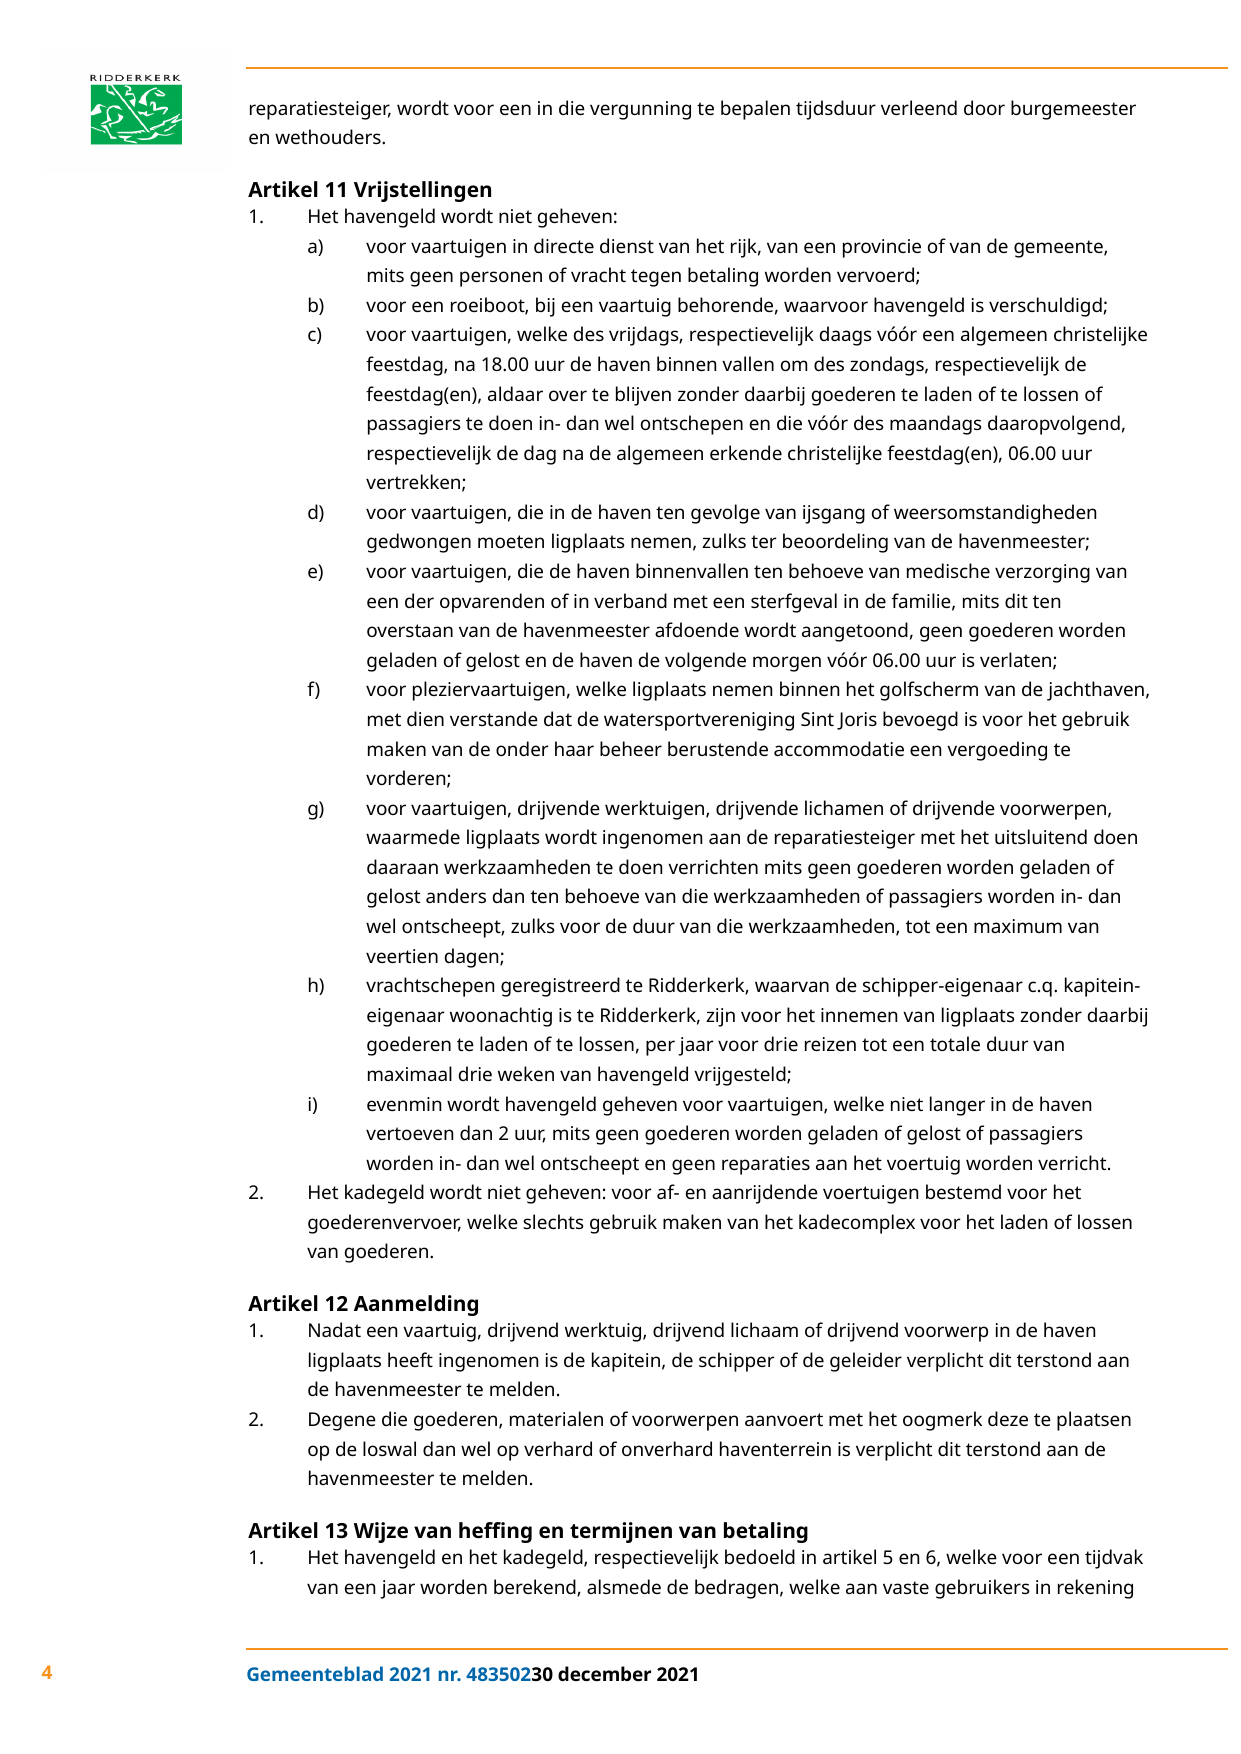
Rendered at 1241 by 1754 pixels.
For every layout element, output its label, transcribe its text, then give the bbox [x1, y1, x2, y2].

list Het havengeld en het kadegeld, respectievelijk bedoeld in artikel 5 en 6, welke voor een tijdvak van een jaar worden berekend, alsmede de bedragen, welke aan vaste gebruikers in rekening [248, 1544, 1152, 1599]
list vrachtschepen geregistreerd te Ridderkerk, waarvan de schipper-eigenaar c.q. kapitein-eigenaar woonachtig is te Ridderkerk, zijn voor het innemen van ligplaats zonder daarbij goederen te laden of te lossen, per jaar voor drie reizen tot een totale duur van maximaal drie weken van havengeld vrijgesteld; [307, 972, 1152, 1087]
list evenmin wordt havengeld geheven voor vaartuigen, welke niet langer in de haven vertoeven dan 2 uur, mits geen goederen worden geladen of gelost of passagiers worden in- dan wel ontscheept en geen reparaties aan het voertuig worden verricht. [307, 1091, 1152, 1176]
text Artikel 12 Aanmelding [248, 1289, 1152, 1317]
list voor pleziervaartuigen, welke ligplaats nemen binnen het golfscherm van de jachthaven, met dien verstande dat de watersportvereniging Sint Joris bevoegd is voor het gebruik maken van de onder haar beheer berustende accommodatie een vergoeding te vorderen; [307, 677, 1152, 791]
list Nadat een vaartuig, drijvend werktuig, drijvend lichaam of drijvend voorwerp in de haven ligplaats heeft ingenomen is de kapitein, de schipper of de geleider verplicht dit terstond aan de havenmeester te melden. [248, 1317, 1152, 1402]
list voor vaartuigen, welke des vrijdags, respectievelijk daags vóór een algemeen christelijke feestdag, na 18.00 uur de haven binnen vallen om des zondags, respectievelijk de feestdag(en), aldaar over te blijven zonder daarbij goederen te laden of te lossen of passagiers te doen in- dan wel ontschepen en die vóór des maandags daaropvolgend, respectievelijk de dag na de algemeen erkende christelijke feestdag(en), 06.00 uur vertrekken; [307, 322, 1152, 495]
list Degene die goederen, materialen of voorwerpen aanvoert met het oogmerk deze te plaatsen op de loswal dan wel op verhard of onverhard haventerrein is verplicht dit terstond aan de havenmeester te melden. [248, 1406, 1152, 1491]
list Het kadegeld wordt niet geheven: voor af- en aanrijdende voertuigen bestemd voor het goederenvervoer, welke slechts gebruik maken van het kadecomplex voor het laden of lossen van goederen. [248, 1179, 1152, 1264]
list voor vaartuigen, drijvende werktuigen, drijvende lichamen of drijvende voorwerpen, waarmede ligplaats wordt ingenomen aan de reparatiesteiger met het uitsluitend doen daaraan werkzaamheden te doen verrichten mits geen goederen worden geladen of gelost anders dan ten behoeve van die werkzaamheden of passagiers worden in- dan wel ontscheept, zulks voor de duur van die werkzaamheden, tot een maximum van veertien dagen; [307, 795, 1152, 968]
text Artikel 13 Wijze van heffing en termijnen van betaling [248, 1516, 1152, 1544]
list voor vaartuigen in directe dienst van het rijk, van een provincie of van de gemeente, mits geen personen of vracht tegen betaling worden vervoerd; [307, 233, 1152, 288]
list voor vaartuigen, die in de haven ten gevolge van ijsgang of weersomstandigheden gedwongen moeten ligplaats nemen, zulks ter beoordeling van de havenmeester; [307, 499, 1152, 554]
list Het havengeld wordt niet geheven: [248, 203, 1152, 229]
text Artikel 11 Vrijstellingen [248, 175, 1152, 203]
list voor vaartuigen, die de haven binnenvallen ten behoeve van medische verzorging van een der opvarenden of in verband met een sterfgeval in de familie, mits dit ten overstaan van de havenmeester afdoende wordt aangetoond, geen goederen worden geladen of gelost en de haven de volgende morgen vóór 06.00 uur is verlaten; [307, 558, 1152, 673]
list voor een roeiboot, bij een vaartuig behorende, waarvoor havengeld is verschuldigd; [307, 292, 1152, 318]
text reparatiesteiger, wordt voor een in die vergunning te bepalen tijdsduur verleend door burgemeester en wethouders. [248, 95, 1152, 150]
picture [41, 47, 231, 172]
